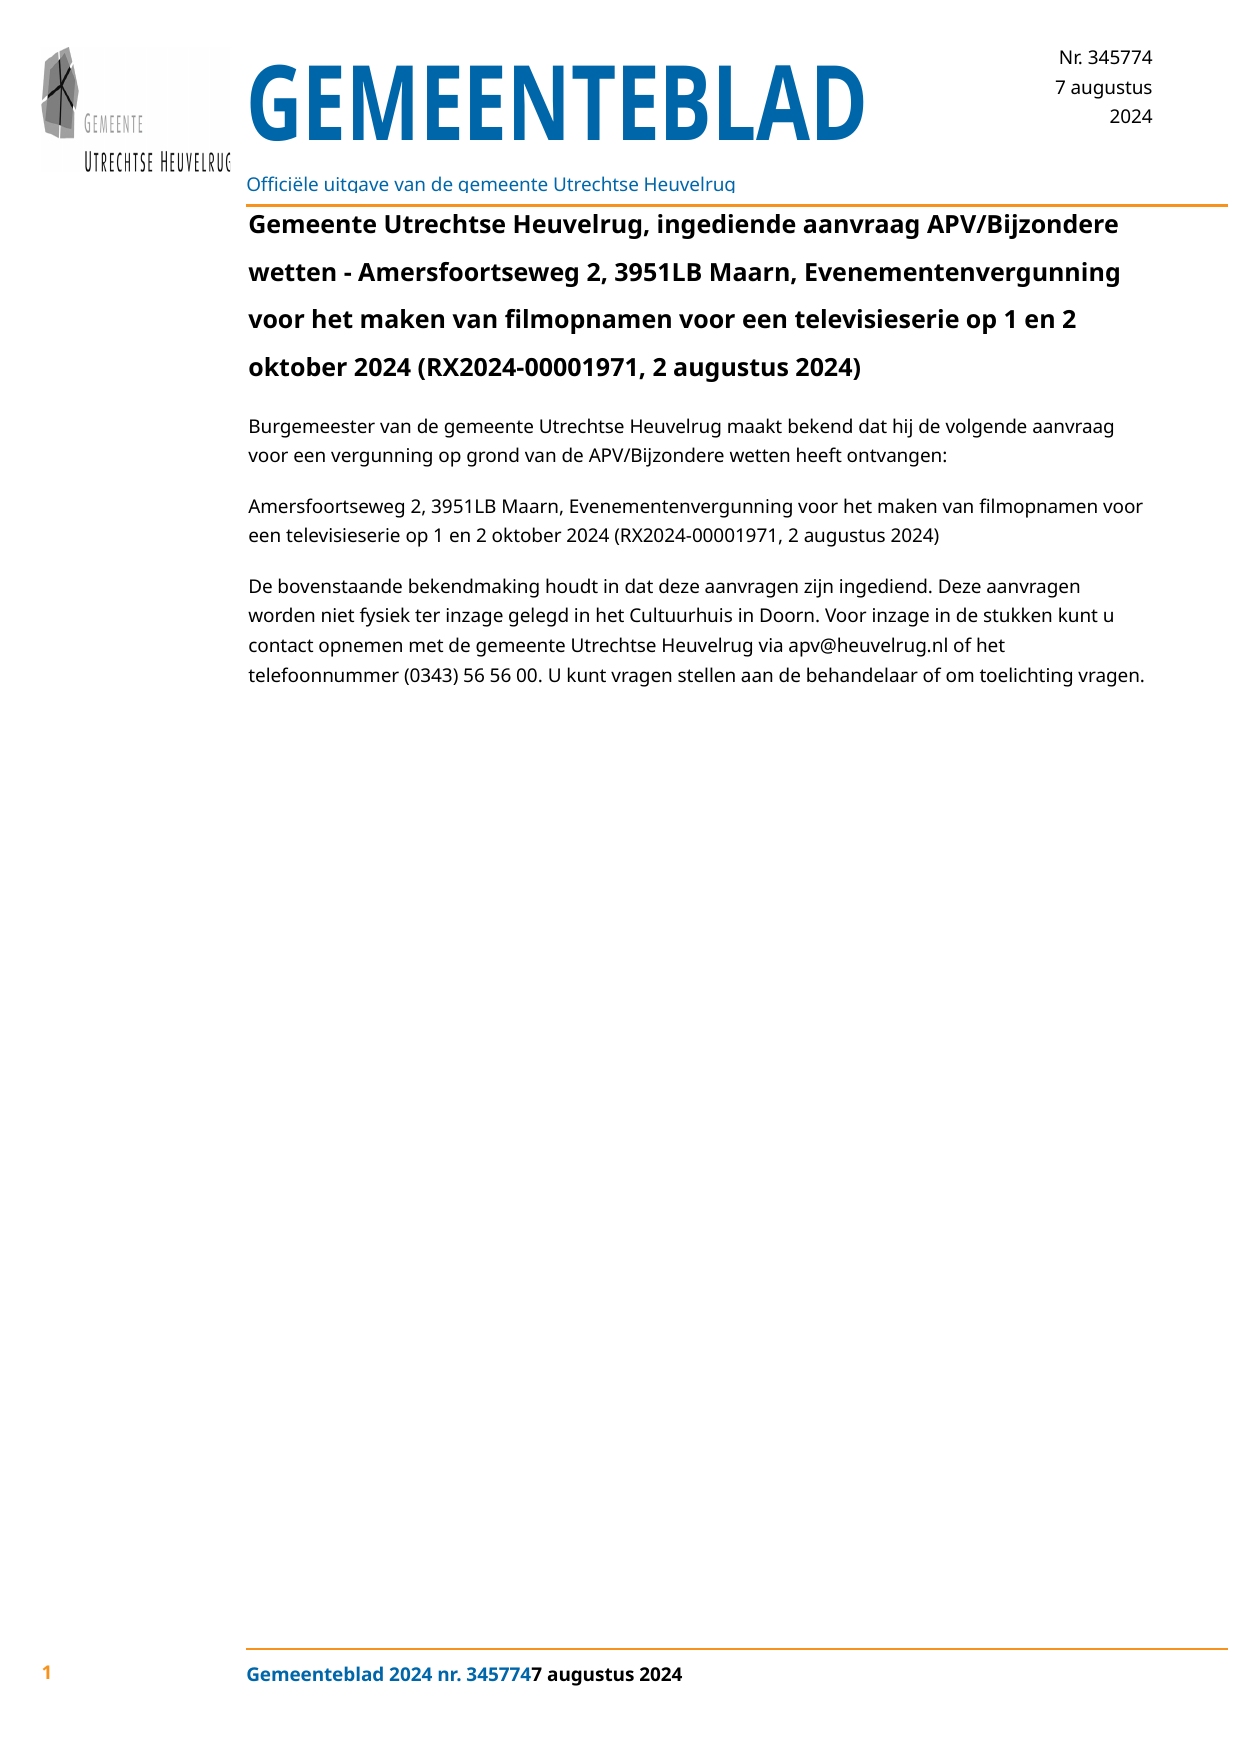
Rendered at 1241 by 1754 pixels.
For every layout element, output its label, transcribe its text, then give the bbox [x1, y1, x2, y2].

picture [41, 47, 231, 172]
text De bovenstaande bekendmaking houdt in dat deze aanvragen zijn ingediend. Deze aanvragen worden niet fysiek ter inzage gelegd in het Cultuurhuis in Doorn. Voor inzage in de stukken kunt u contact opnemen met de gemeente Utrechtse Heuvelrug via apv@heuvelrug.nl of het telefoonnummer (0343) 56 56 00. U kunt vragen stellen aan de behandelaar of om toelichting vragen. [248, 573, 1152, 688]
text Amersfoortseweg 2, 3951LB Maarn, Evenementenvergunning voor het maken van filmopnamen voor een televisieserie op 1 en 2 oktober 2024 (RX2024-00001971, 2 augustus 2024) [248, 493, 1152, 548]
text Gemeente Utrechtse Heuvelrug, ingediende aanvraag APV/Bijzondere wetten - Amersfoortseweg 2, 3951LB Maarn, Evenementenvergunning voor het maken van filmopnamen voor een televisieserie op 1 en 2 oktober 2024 (RX2024-00001971, 2 augustus 2024) [248, 207, 1152, 384]
text Burgemeester van de gemeente Utrechtse Heuvelrug maakt bekend dat hij de volgende aanvraag voor een vergunning op grond van de APV/Bijzondere wetten heeft ontvangen: [248, 413, 1152, 468]
